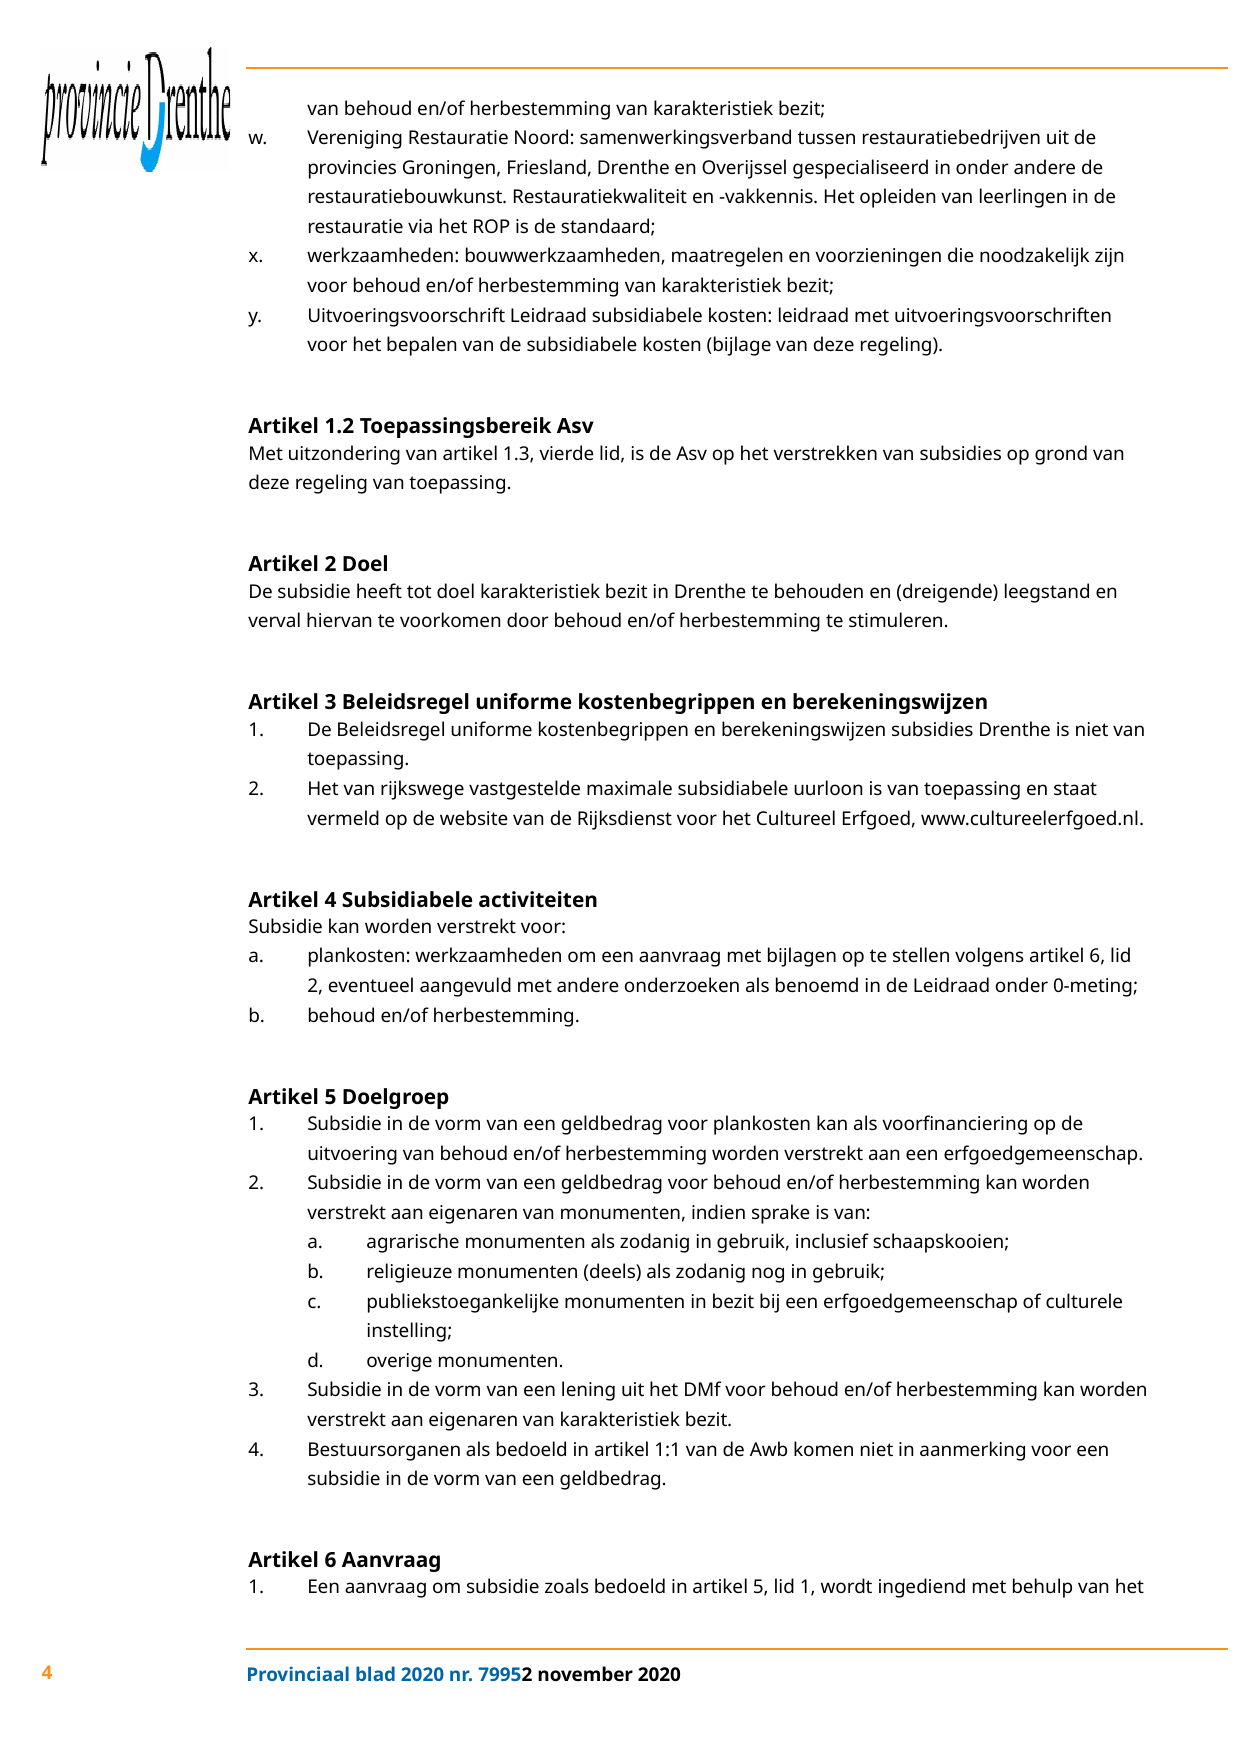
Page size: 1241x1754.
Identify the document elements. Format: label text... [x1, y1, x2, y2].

text Artikel 5 Doelgroep [248, 1082, 1152, 1110]
list Een aanvraag om subsidie zoals bedoeld in artikel 5, lid 1, wordt ingediend met behulp van het [248, 1574, 1152, 1599]
text Subsidie kan worden verstrekt voor: [248, 913, 1152, 939]
picture [41, 47, 231, 172]
text Artikel 6 Aanvraag [248, 1545, 1152, 1574]
text Artikel 3 Beleidsregel uniforme kostenbegrippen en berekeningswijzen [248, 687, 1152, 716]
list Het van rijkswege vastgestelde maximale subsidiabele uurloon is van toepassing en staat vermeld op de website van de Rijksdienst voor het Cultureel Erfgoed, www.cultureelerfgoed.nl. [248, 775, 1152, 830]
text Met uitzondering van artikel 1.3, vierde lid, is de Asv op het verstrekken van subsidies op grond van deze regeling van toepassing. [248, 440, 1152, 495]
list publiekstoegankelijke monumenten in bezit bij een erfgoedgemeenschap of culturele instelling; [307, 1288, 1152, 1343]
list Bestuursorganen als bedoeld in artikel 1:1 van de Awb komen niet in aanmerking voor een subsidie in de vorm van een geldbedrag. [248, 1436, 1152, 1491]
text Artikel 2 Doel [248, 549, 1152, 578]
list Uitvoeringsvoorschrift Leidraad subsidiabele kosten: leidraad met uitvoeringsvoorschriften voor het bepalen van de subsidiabele kosten (bijlage van deze regeling). [248, 302, 1152, 357]
list van behoud en/of herbestemming van karakteristiek bezit; [248, 95, 1152, 121]
list agrarische monumenten als zodanig in gebruik, inclusief schaapskooien; [307, 1229, 1152, 1254]
list werkzaamheden: bouwwerkzaamheden, maatregelen en voorzieningen die noodzakelijk zijn voor behoud en/of herbestemming van karakteristiek bezit; [248, 243, 1152, 298]
list Subsidie in de vorm van een lening uit het DMf voor behoud en/of herbestemming kan worden verstrekt aan eigenaren van karakteristiek bezit. [248, 1377, 1152, 1432]
list overige monumenten. [307, 1347, 1152, 1373]
list plankosten: werkzaamheden om een aanvraag met bijlagen op te stellen volgens artikel 6, lid 2, eventueel aangevuld met andere onderzoeken als benoemd in de Leidraad onder 0-meting; [248, 943, 1152, 998]
text Artikel 4 Subsidiabele activiteiten [248, 885, 1152, 913]
list behoud en/of herbestemming. [248, 1002, 1152, 1028]
list religieuze monumenten (deels) als zodanig nog in gebruik; [307, 1258, 1152, 1284]
list Vereniging Restauratie Noord: samenwerkingsverband tussen restauratiebedrijven uit de provincies Groningen, Friesland, Drenthe en Overijssel gespecialiseerd in onder andere de restauratiebouwkunst. Restauratiekwaliteit en -vakkennis. Het opleiden van leerlingen in de restauratie via het ROP is de standaard; [248, 124, 1152, 239]
list Subsidie in de vorm van een geldbedrag voor behoud en/of herbestemming kan worden verstrekt aan eigenaren van monumenten, indien sprake is van: [248, 1169, 1152, 1225]
text De subsidie heeft tot doel karakteristiek bezit in Drenthe te behouden en (dreigende) leegstand en verval hiervan te voorkomen door behoud en/of herbestemming te stimuleren. [248, 578, 1152, 633]
list Subsidie in de vorm van een geldbedrag voor plankosten kan als voorfinanciering op de uitvoering van behoud en/of herbestemming worden verstrekt aan een erfgoedgemeenschap. [248, 1110, 1152, 1166]
text Artikel 1.2 Toepassingsbereik Asv [248, 411, 1152, 440]
list De Beleidsregel uniforme kostenbegrippen en berekeningswijzen subsidies Drenthe is niet van toepassing. [248, 716, 1152, 771]
